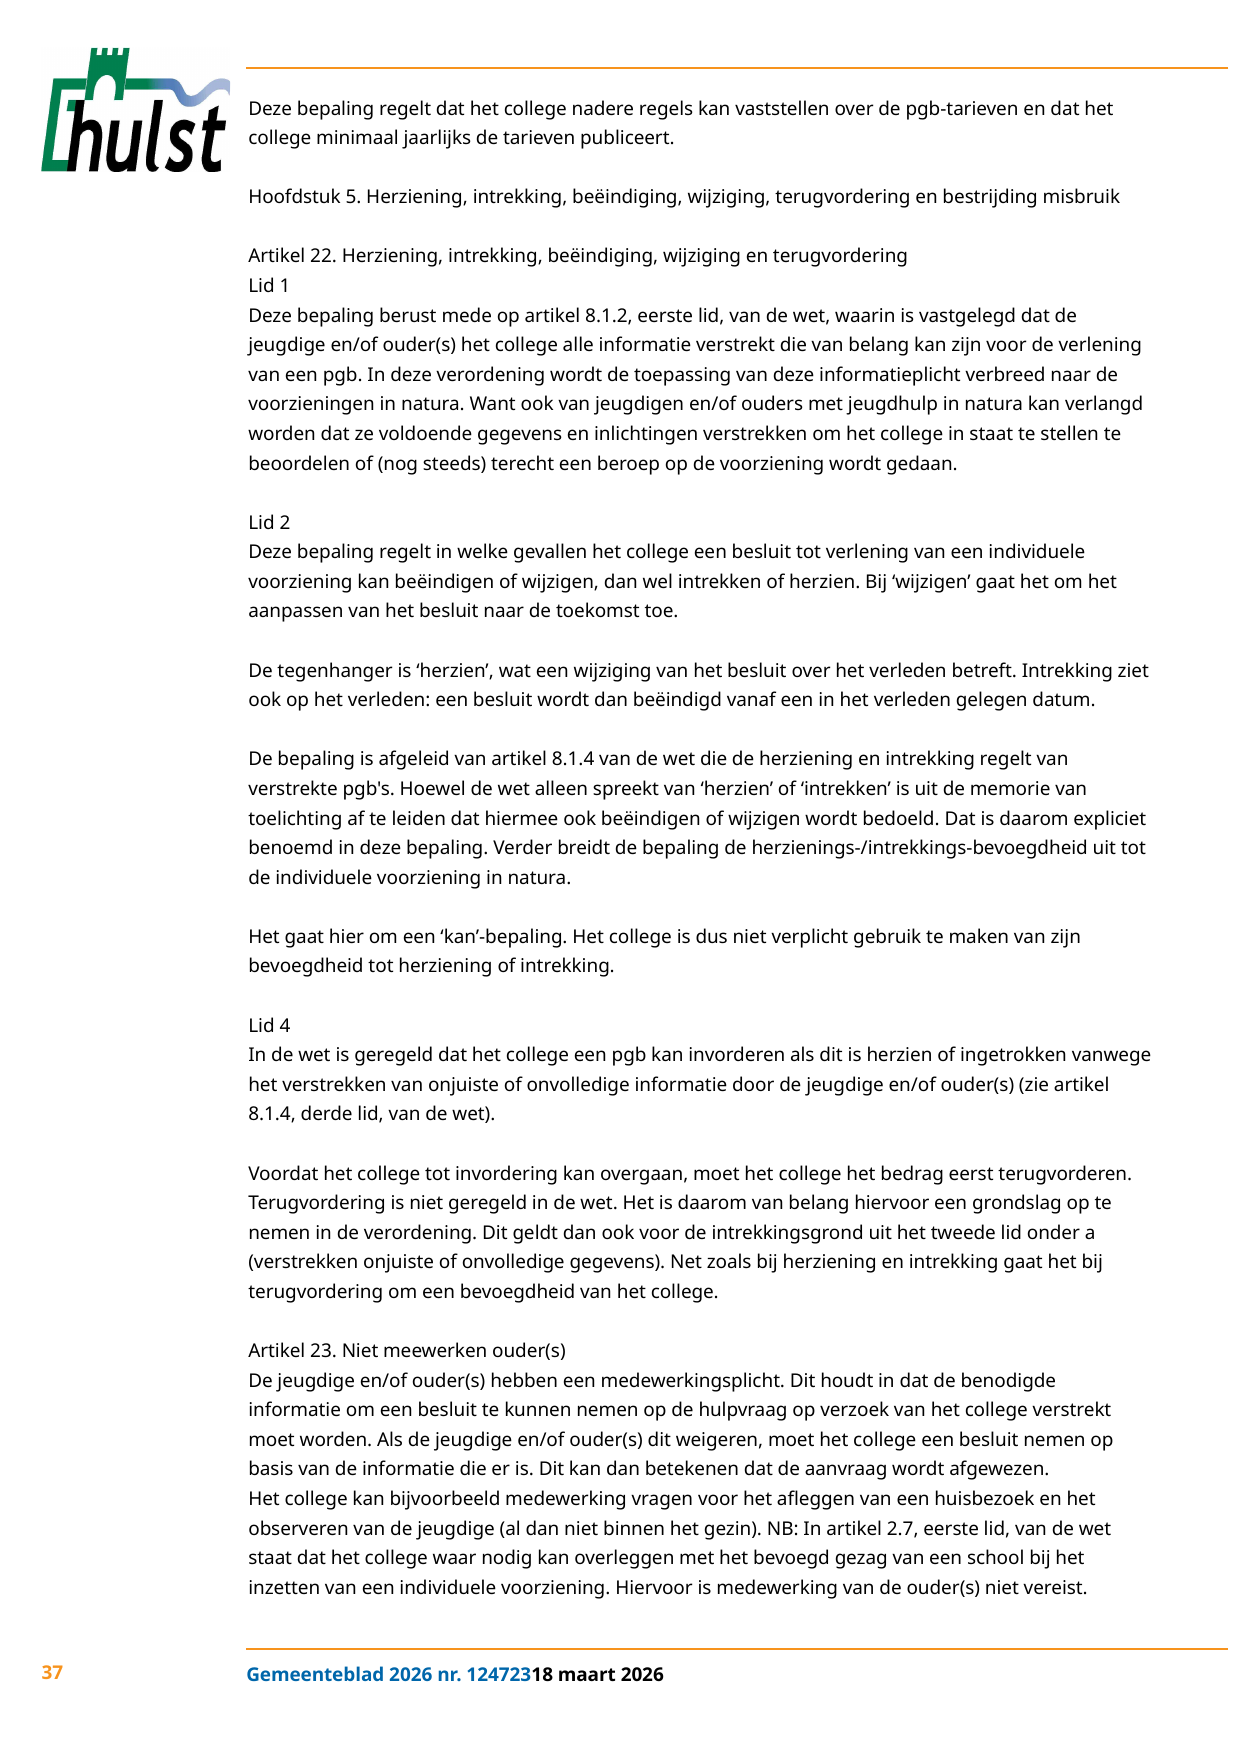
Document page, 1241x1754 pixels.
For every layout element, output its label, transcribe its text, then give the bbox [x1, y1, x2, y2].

text In de wet is geregeld dat het college een pgb kan invorderen als dit is herzien of ingetrokken vanwege het verstrekken van onjuiste of onvolledige informatie door de jeugdige en/of ouder(s) (zie artikel 8.1.4, derde lid, van de wet). [248, 1041, 1152, 1126]
text De jeugdige en/of ouder(s) hebben een medewerkingsplicht. Dit houdt in dat de benodigde informatie om een besluit te kunnen nemen op de hulpvraag op verzoek van het college verstrekt moet worden. Als de jeugdige en/of ouder(s) dit weigeren, moet het college een besluit nemen op basis van de informatie die er is. Dit kan dan betekenen dat de aanvraag wordt afgewezen. [248, 1367, 1152, 1481]
text Deze bepaling berust mede op artikel 8.1.2, eerste lid, van de wet, waarin is vastgelegd dat de jeugdige en/of ouder(s) het college alle informatie verstrekt die van belang kan zijn voor de verlening van een pgb. In deze verordening wordt de toepassing van deze informatieplicht verbreed naar de voorzieningen in natura. Want ook van jeugdigen en/of ouders met jeugdhulp in natura kan verlangd worden dat ze voldoende gegevens en inlichtingen verstrekken om het college in staat te stellen te beoordelen of (nog steeds) terecht een beroep op de voorziening wordt gedaan. [248, 302, 1152, 476]
picture [41, 47, 231, 172]
text De bepaling is afgeleid van artikel 8.1.4 van de wet die de herziening en intrekking regelt van verstrekte pgb's. Hoewel de wet alleen spreekt van ‘herzien’ of ‘intrekken’ is uit de memorie van toelichting af te leiden dat hiermee ook beëindigen of wijzigen wordt bedoeld. Dat is daarom expliciet benoemd in deze bepaling. Verder breidt de bepaling de herzienings-/intrekkings-bevoegdheid uit tot de individuele voorziening in natura. [248, 746, 1152, 890]
text Het gaat hier om een ‘kan’-bepaling. Het college is dus niet verplicht gebruik te maken van zijn bevoegdheid tot herziening of intrekking. [248, 923, 1152, 978]
text Lid 2 [248, 509, 1152, 535]
text De tegenhanger is ‘herzien’, wat een wijziging van het besluit over het verleden betreft. Intrekking ziet ook op het verleden: een besluit wordt dan beëindigd vanaf een in het verleden gelegen datum. [248, 657, 1152, 712]
text Het college kan bijvoorbeeld medewerking vragen voor het afleggen van een huisbezoek en het observeren van de jeugdige (al dan niet binnen het gezin). NB: In artikel 2.7, eerste lid, van de wet staat dat het college waar nodig kan overleggen met het bevoegd gezag van een school bij het inzetten van een individuele voorziening. Hiervoor is medewerking van de ouder(s) niet vereist. [248, 1485, 1152, 1600]
text Deze bepaling regelt in welke gevallen het college een besluit tot verlening van een individuele voorziening kan beëindigen of wijzigen, dan wel intrekken of herzien. Bij ‘wijzigen’ gaat het om het aanpassen van het besluit naar de toekomst toe. [248, 538, 1152, 623]
text Artikel 22. Herziening, intrekking, beëindiging, wijziging en terugvordering [248, 243, 1152, 268]
text Lid 1 [248, 272, 1152, 298]
text Lid 4 [248, 1012, 1152, 1038]
text Artikel 23. Niet meewerken ouder(s) [248, 1337, 1152, 1363]
text Deze bepaling regelt dat het college nadere regels kan vaststellen over de pgb-tarieven en dat het college minimaal jaarlijks de tarieven publiceert. [248, 95, 1152, 150]
text Hoofdstuk 5. Herziening, intrekking, beëindiging, wijziging, terugvordering en bestrijding misbruik [248, 183, 1152, 209]
text Voordat het college tot invordering kan overgaan, moet het college het bedrag eerst terugvorderen. Terugvordering is niet geregeld in de wet. Het is daarom van belang hiervoor een grondslag op te nemen in de verordening. Dit geldt dan ook voor de intrekkingsgrond uit het tweede lid onder a (verstrekken onjuiste of onvolledige gegevens). Net zoals bij herziening en intrekking gaat het bij terugvordering om een bevoegdheid van het college. [248, 1160, 1152, 1304]
